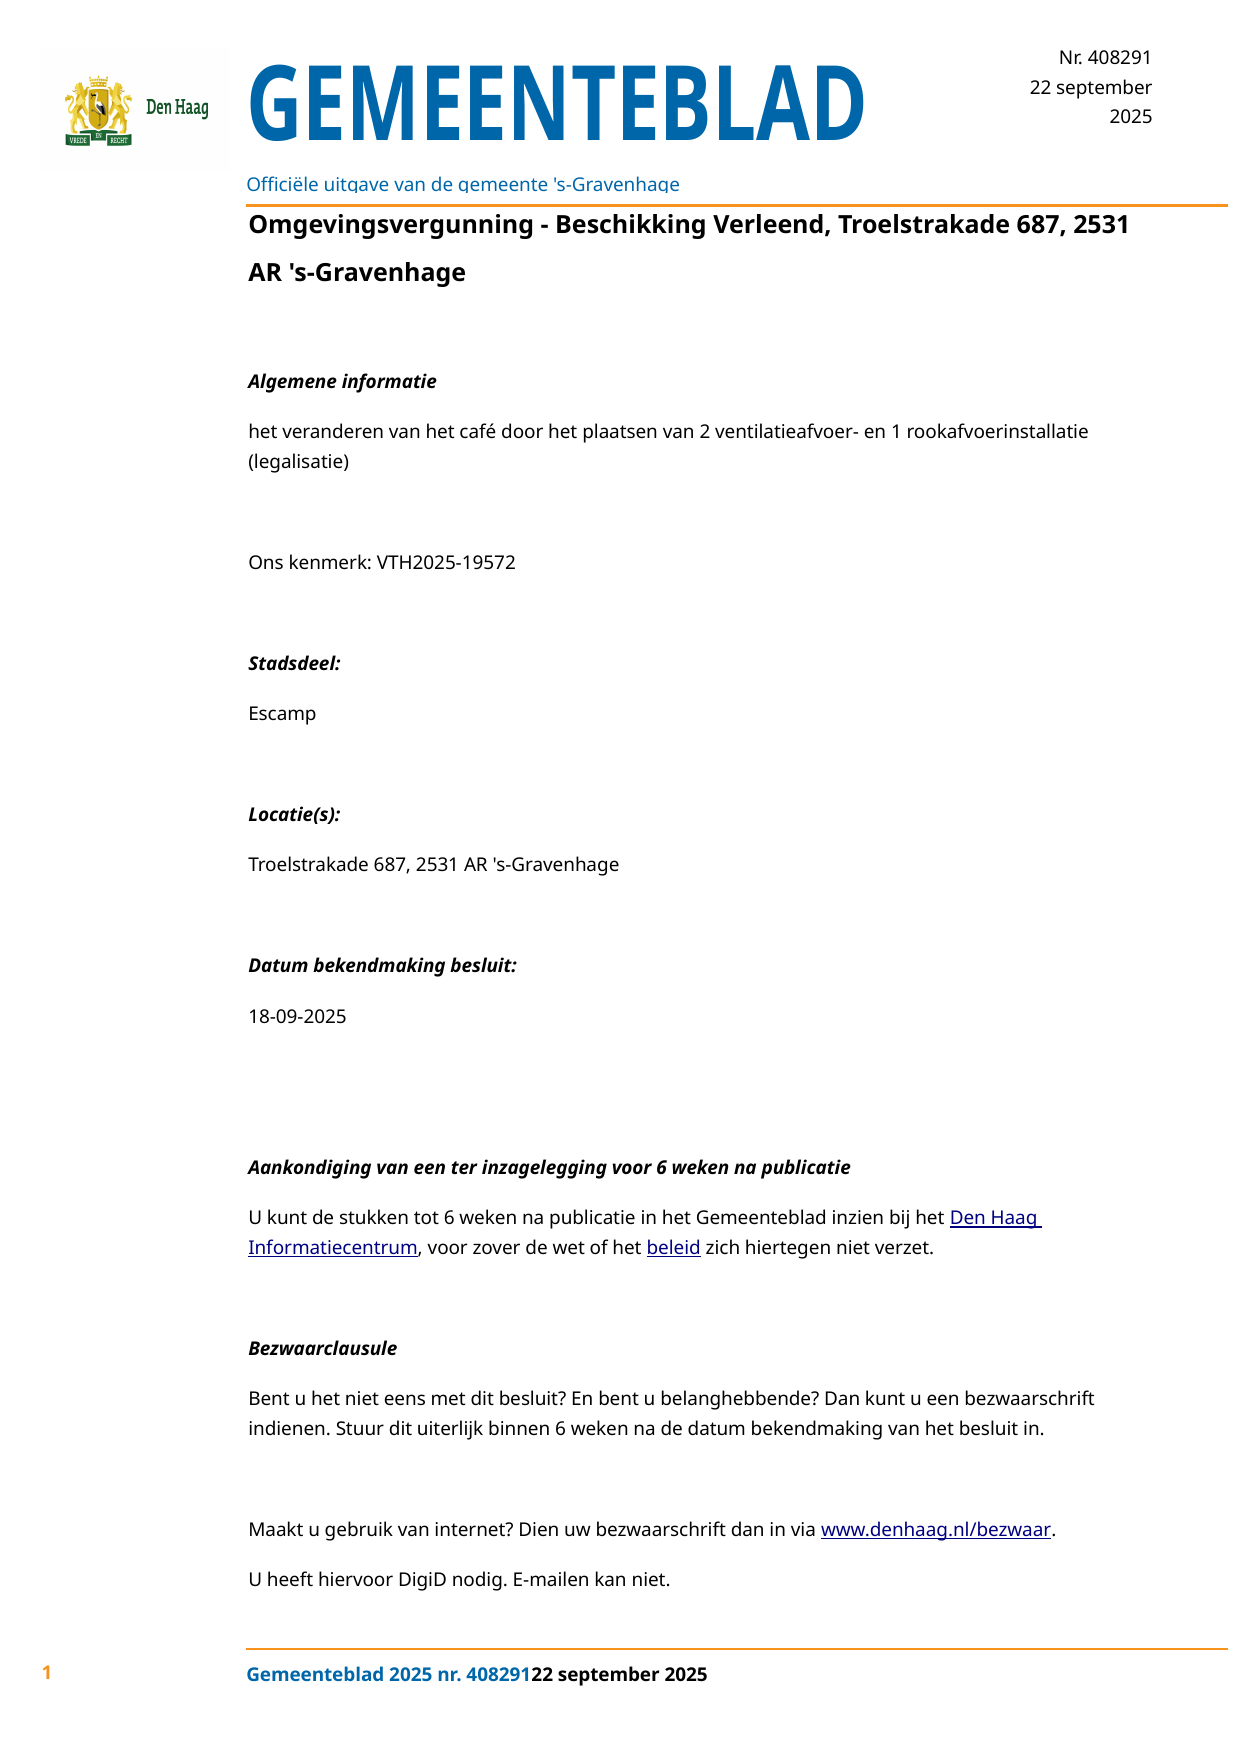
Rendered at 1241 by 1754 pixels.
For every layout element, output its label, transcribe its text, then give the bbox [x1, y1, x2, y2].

text Troelstrakade 687, 2531 AR 's-Gravenhage [248, 852, 1152, 877]
text U kunt de stukken tot 6 weken na publicatie in het Gemeenteblad inzien bij het Den Haag Informatiecentrum, voor zover de wet of het beleid zich hiertegen niet verzet. [248, 1204, 1152, 1260]
text Bent u het niet eens met dit besluit? En bent u belanghebbende? Dan kunt u een bezwaarschrift indienen. Stuur dit uiterlijk binnen 6 weken na de datum bekendmaking van het besluit in. [248, 1385, 1152, 1441]
text Algemene informatie [248, 368, 1152, 394]
picture [41, 47, 231, 172]
text Bezwaarclausule [248, 1335, 1152, 1361]
text U heeft hiervoor DigiD nodig. E-mailen kan niet. [248, 1566, 1152, 1592]
text Locatie(s): [248, 801, 1152, 827]
text Omgevingsvergunning - Beschikking Verleend, Troelstrakade 687, 2531 AR 's-Gravenhage [248, 207, 1152, 288]
text Maakt u gebruik van internet? Dien uw bezwaarschrift dan in via www.denhaag.nl/bezwaar. [248, 1516, 1152, 1542]
text Aankondiging van een ter inzagelegging voor 6 weken na publicatie [248, 1154, 1152, 1180]
text het veranderen van het café door het plaatsen van 2 ventilatieafvoer- en 1 rookafvoerinstallatie (legalisatie) [248, 419, 1152, 474]
text Datum bekendmaking besluit: [248, 952, 1152, 978]
text Stadsdeel: [248, 650, 1152, 676]
text Escamp [248, 700, 1152, 726]
text Ons kenmerk: VTH2025-19572 [248, 549, 1152, 575]
text 18-09-2025 [248, 1003, 1152, 1029]
